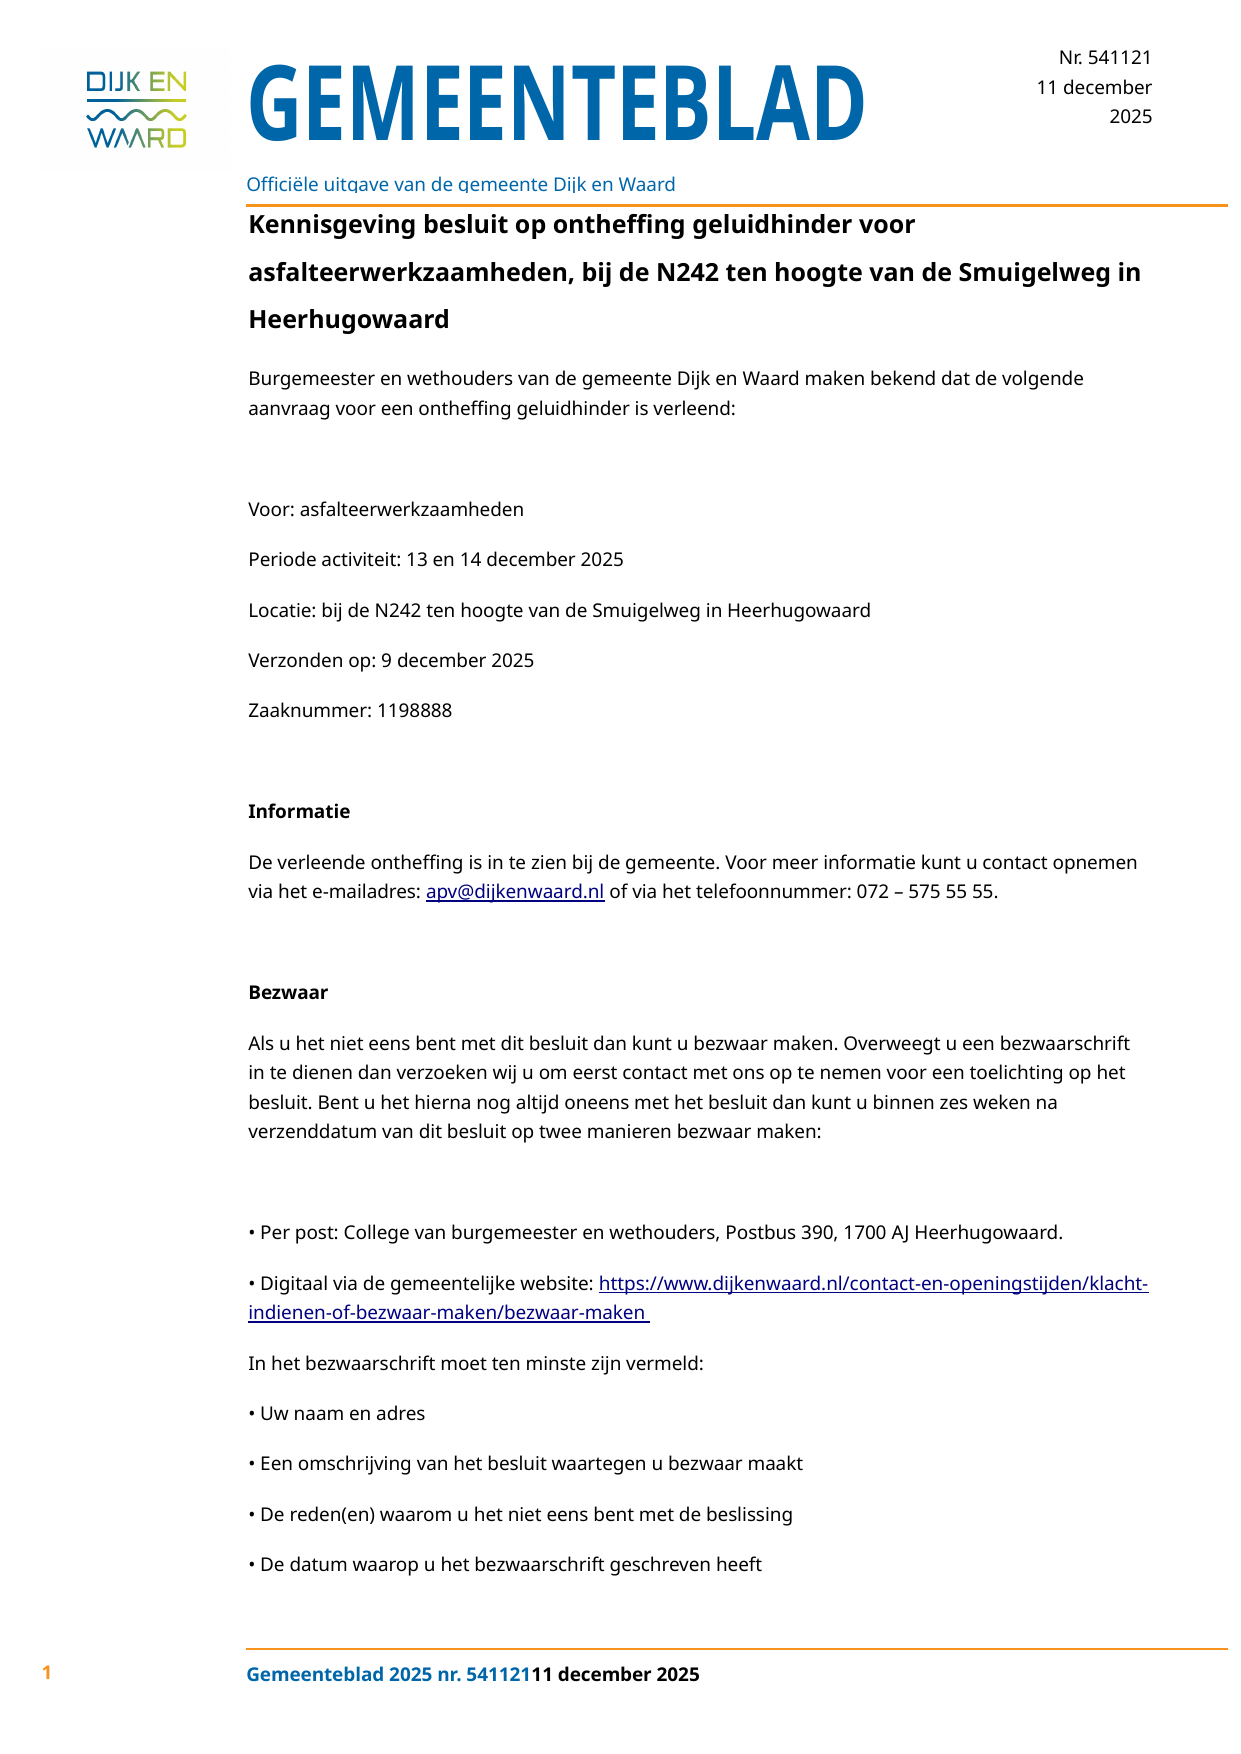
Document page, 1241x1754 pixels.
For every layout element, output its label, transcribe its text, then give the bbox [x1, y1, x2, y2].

text • Een omschrijving van het besluit waartegen u bezwaar maakt [248, 1451, 1152, 1476]
text De verleende ontheffing is in te zien bij de gemeente. Voor meer informatie kunt u contact opnemen via het e-mailadres: apv@dijkenwaard.nl of via het telefoonnummer: 072 – 575 55 55. [248, 849, 1152, 904]
picture [41, 47, 231, 172]
text In het bezwaarschrift moet ten minste zijn vermeld: [248, 1350, 1152, 1375]
text Periode activiteit: 13 en 14 december 2025 [248, 546, 1152, 572]
text Voor: asfalteerwerkzaamheden [248, 496, 1152, 522]
text • Per post: College van burgemeester en wethouders, Postbus 390, 1700 AJ Heerhugowaard. [248, 1219, 1152, 1245]
text Verzonden op: 9 december 2025 [248, 647, 1152, 673]
text Locatie: bij de N242 ten hoogte van de Smuigelweg in Heerhugowaard [248, 597, 1152, 622]
text Bezwaar [248, 979, 1152, 1005]
text Burgemeester en wethouders van de gemeente Dijk en Waard maken bekend dat de volgende aanvraag voor een ontheffing geluidhinder is verleend: [248, 366, 1152, 421]
text • De datum waarop u het bezwaarschrift geschreven heeft [248, 1551, 1152, 1577]
text Zaaknummer: 1198888 [248, 698, 1152, 723]
text Informatie [248, 798, 1152, 824]
text Als u het niet eens bent met dit besluit dan kunt u bezwaar maken. Overweegt u een bezwaarschrift in te dienen dan verzoeken wij u om eerst contact met ons op te nemen voor een toelichting op het besluit. Bent u het hierna nog altijd oneens met het besluit dan kunt u binnen zes weken na verzenddatum van dit besluit op twee manieren bezwaar maken: [248, 1030, 1152, 1144]
text • Digitaal via de gemeentelijke website: https://www.dijkenwaard.nl/contact-en-openingstijden/klacht-indienen-of-bezwaar-maken/bezwaar-maken [248, 1270, 1152, 1325]
text • De reden(en) waarom u het niet eens bent met de beslissing [248, 1501, 1152, 1527]
text • Uw naam en adres [248, 1400, 1152, 1426]
text Kennisgeving besluit op ontheffing geluidhinder voor asfalteerwerkzaamheden, bij de N242 ten hoogte van de Smuigelweg in Heerhugowaard [248, 207, 1152, 336]
